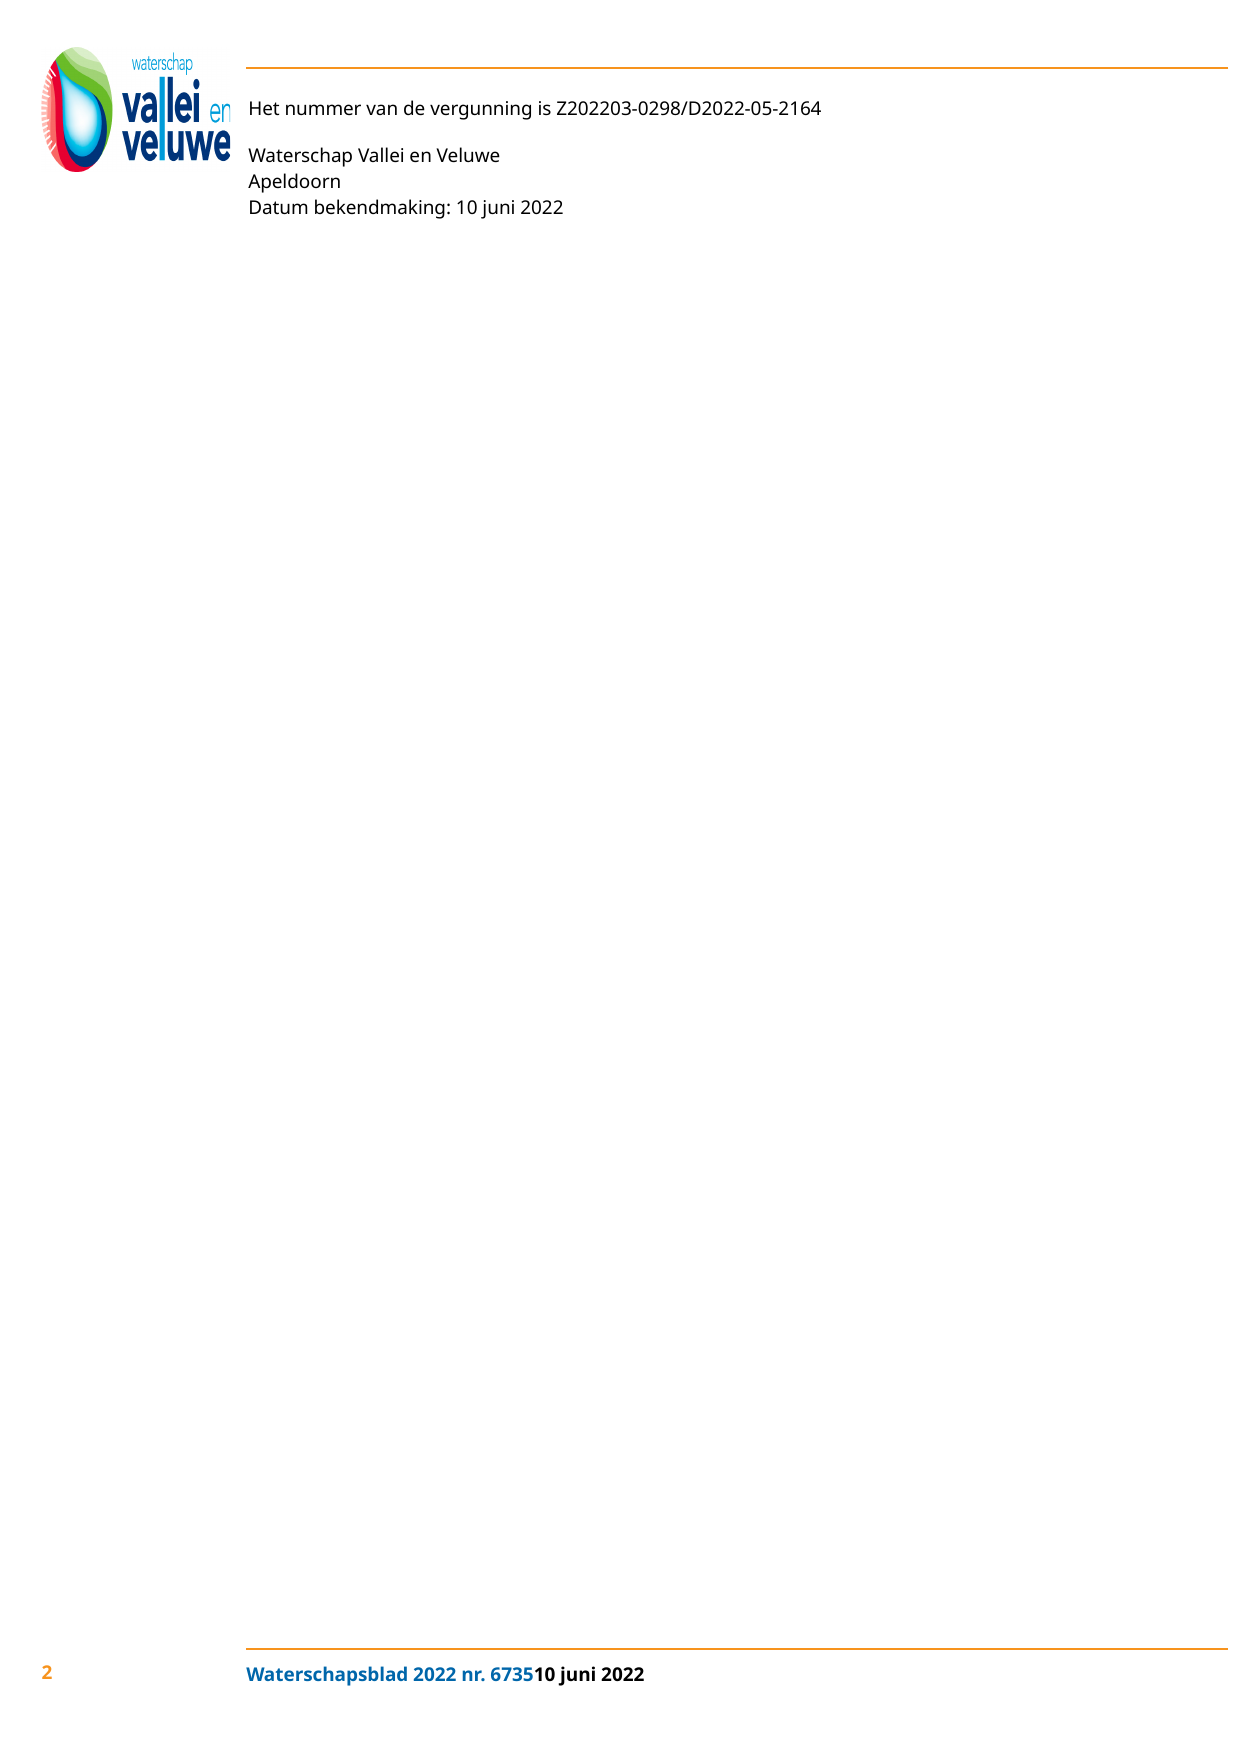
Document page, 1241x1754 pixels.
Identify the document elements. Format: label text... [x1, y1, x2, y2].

text Datum bekendmaking: 10 juni 2022 [248, 194, 1152, 220]
text Waterschap Vallei en Veluwe [248, 143, 1152, 168]
picture [41, 47, 231, 172]
text Apeldoorn [248, 168, 1152, 194]
text Het nummer van de vergunning is Z202203-0298/D2022-05-2164 [248, 95, 1152, 121]
